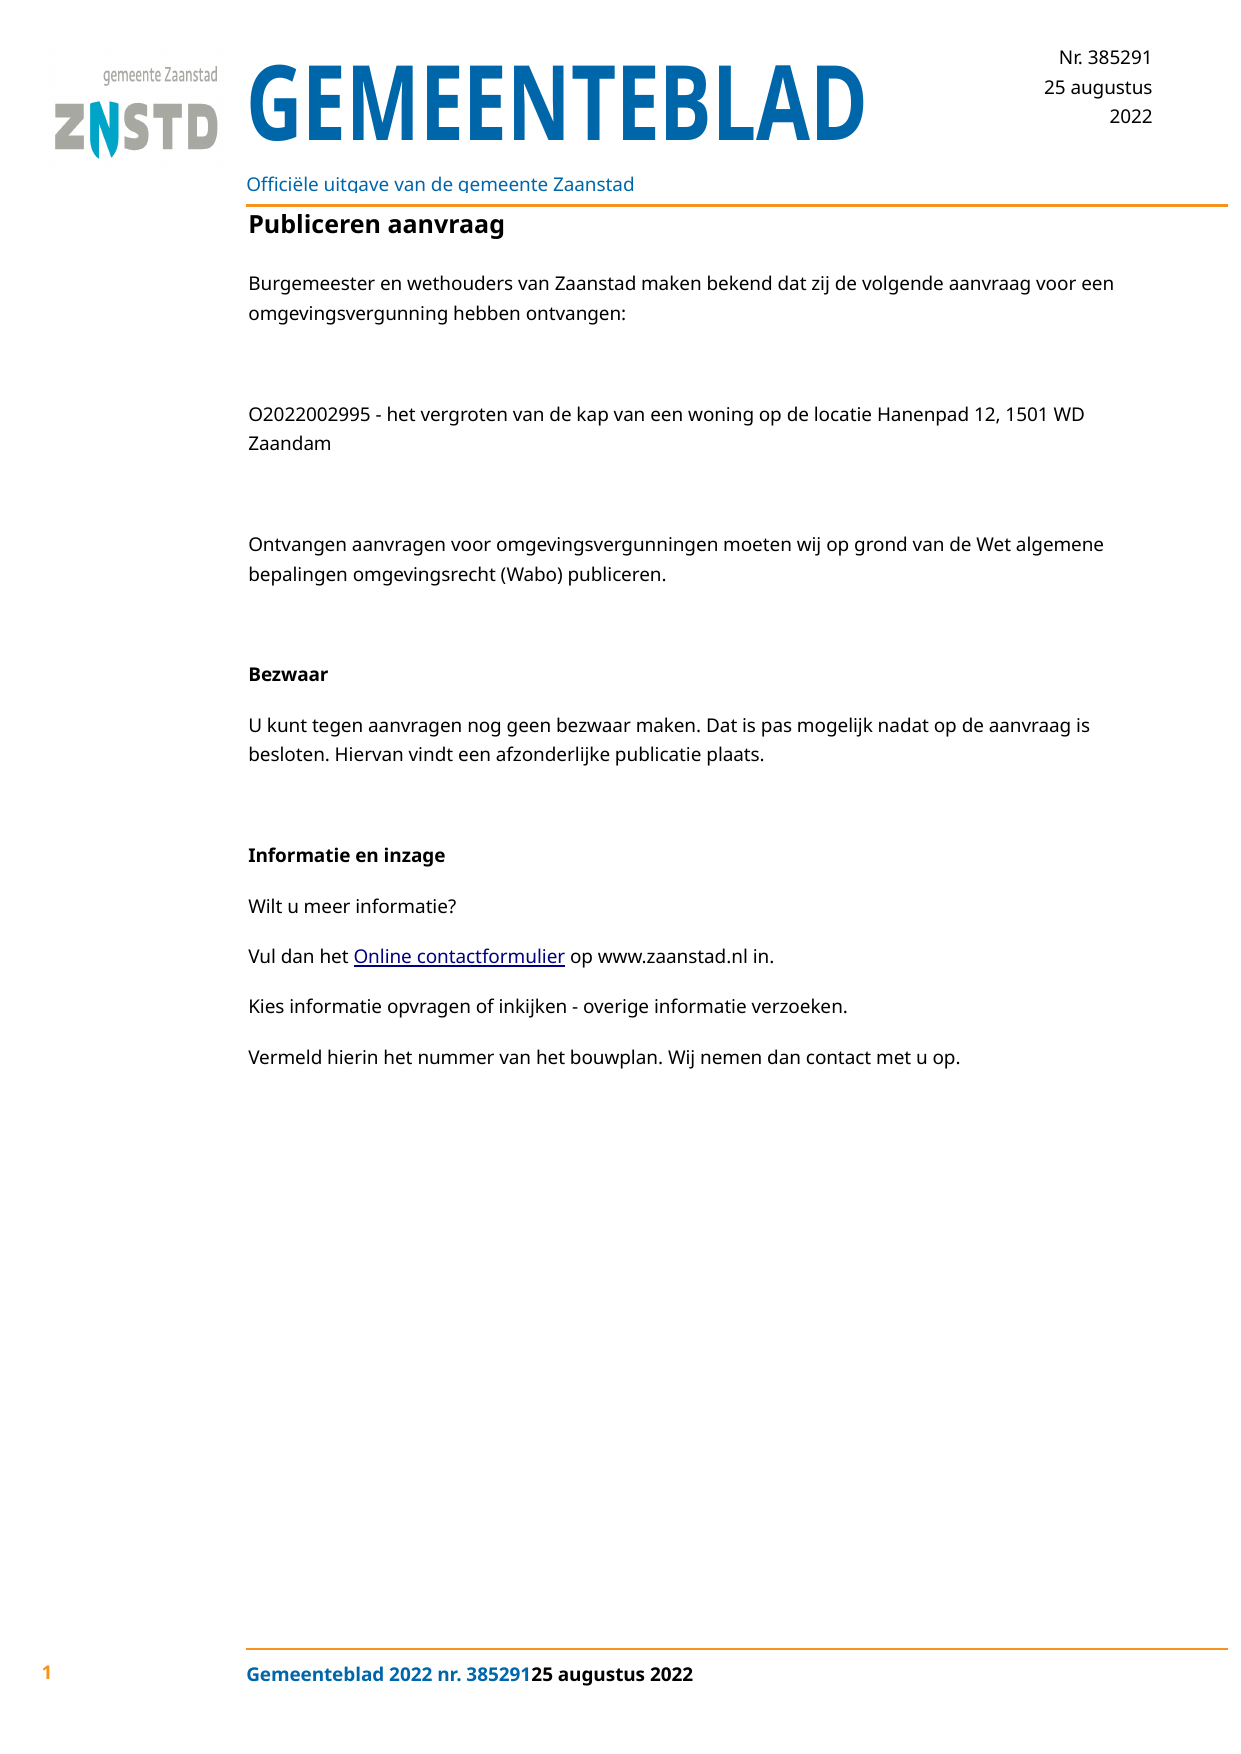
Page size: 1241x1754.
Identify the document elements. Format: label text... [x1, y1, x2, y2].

text Kies informatie opvragen of inkijken - overige informatie verzoeken. [248, 994, 1152, 1019]
text Ontvangen aanvragen voor omgevingsvergunningen moeten wij op grond van de Wet algemene bepalingen omgevingsrecht (Wabo) publiceren. [248, 531, 1152, 586]
text Informatie en inzage [248, 842, 1152, 868]
picture [41, 47, 231, 172]
text Wilt u meer informatie? [248, 893, 1152, 918]
text O2022002995 - het vergroten van de kap van een woning op de locatie Hanenpad 12, 1501 WD Zaandam [248, 401, 1152, 456]
text U kunt tegen aanvragen nog geen bezwaar maken. Dat is pas mogelijk nadat op de aanvraag is besloten. Hiervan vindt een afzonderlijke publicatie plaats. [248, 712, 1152, 767]
text Vermeld hierin het nummer van het bouwplan. Wij nemen dan contact met u op. [248, 1044, 1152, 1070]
text Burgemeester en wethouders van Zaanstad maken bekend dat zij de volgende aanvraag voor een omgevingsvergunning hebben ontvangen: [248, 270, 1152, 326]
text Vul dan het Online contactformulier op www.zaanstad.nl in. [248, 943, 1152, 969]
text Publiceren aanvraag [248, 207, 1152, 241]
text Bezwaar [248, 662, 1152, 687]
